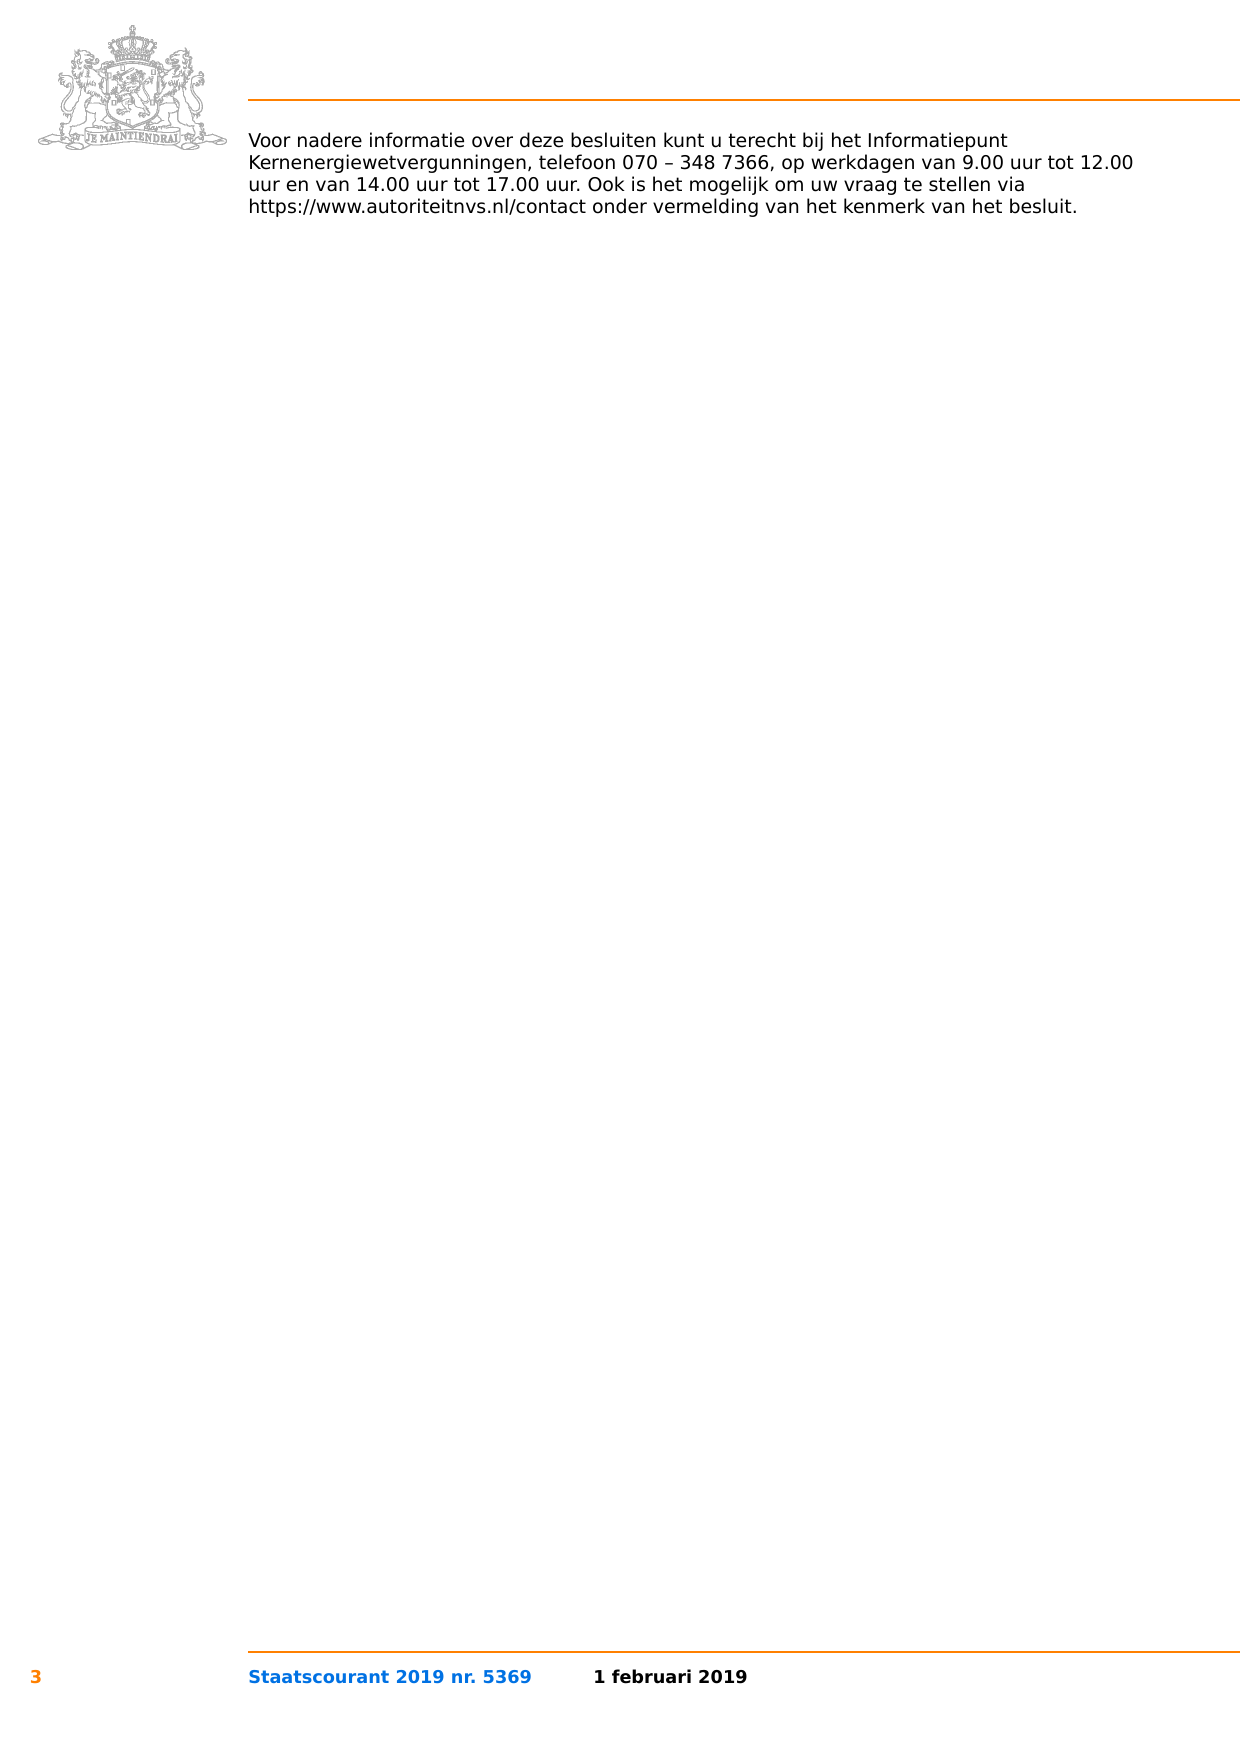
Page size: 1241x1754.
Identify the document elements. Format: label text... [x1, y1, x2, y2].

picture [38, 25, 227, 150]
text Voor nadere informatie over deze besluiten kunt u terecht bij het Informatiepunt Kernenergiewetvergunningen, telefoon 070 – 348 7366, op werkdagen van 9.00 uur tot 12.00 uur en van 14.00 uur tot 17.00 uur. Ook is het mogelijk om uw vraag te stellen via https://www.autoriteitnvs.nl/contact onder vermelding van het kenmerk van het besluit. [248, 130, 1163, 218]
